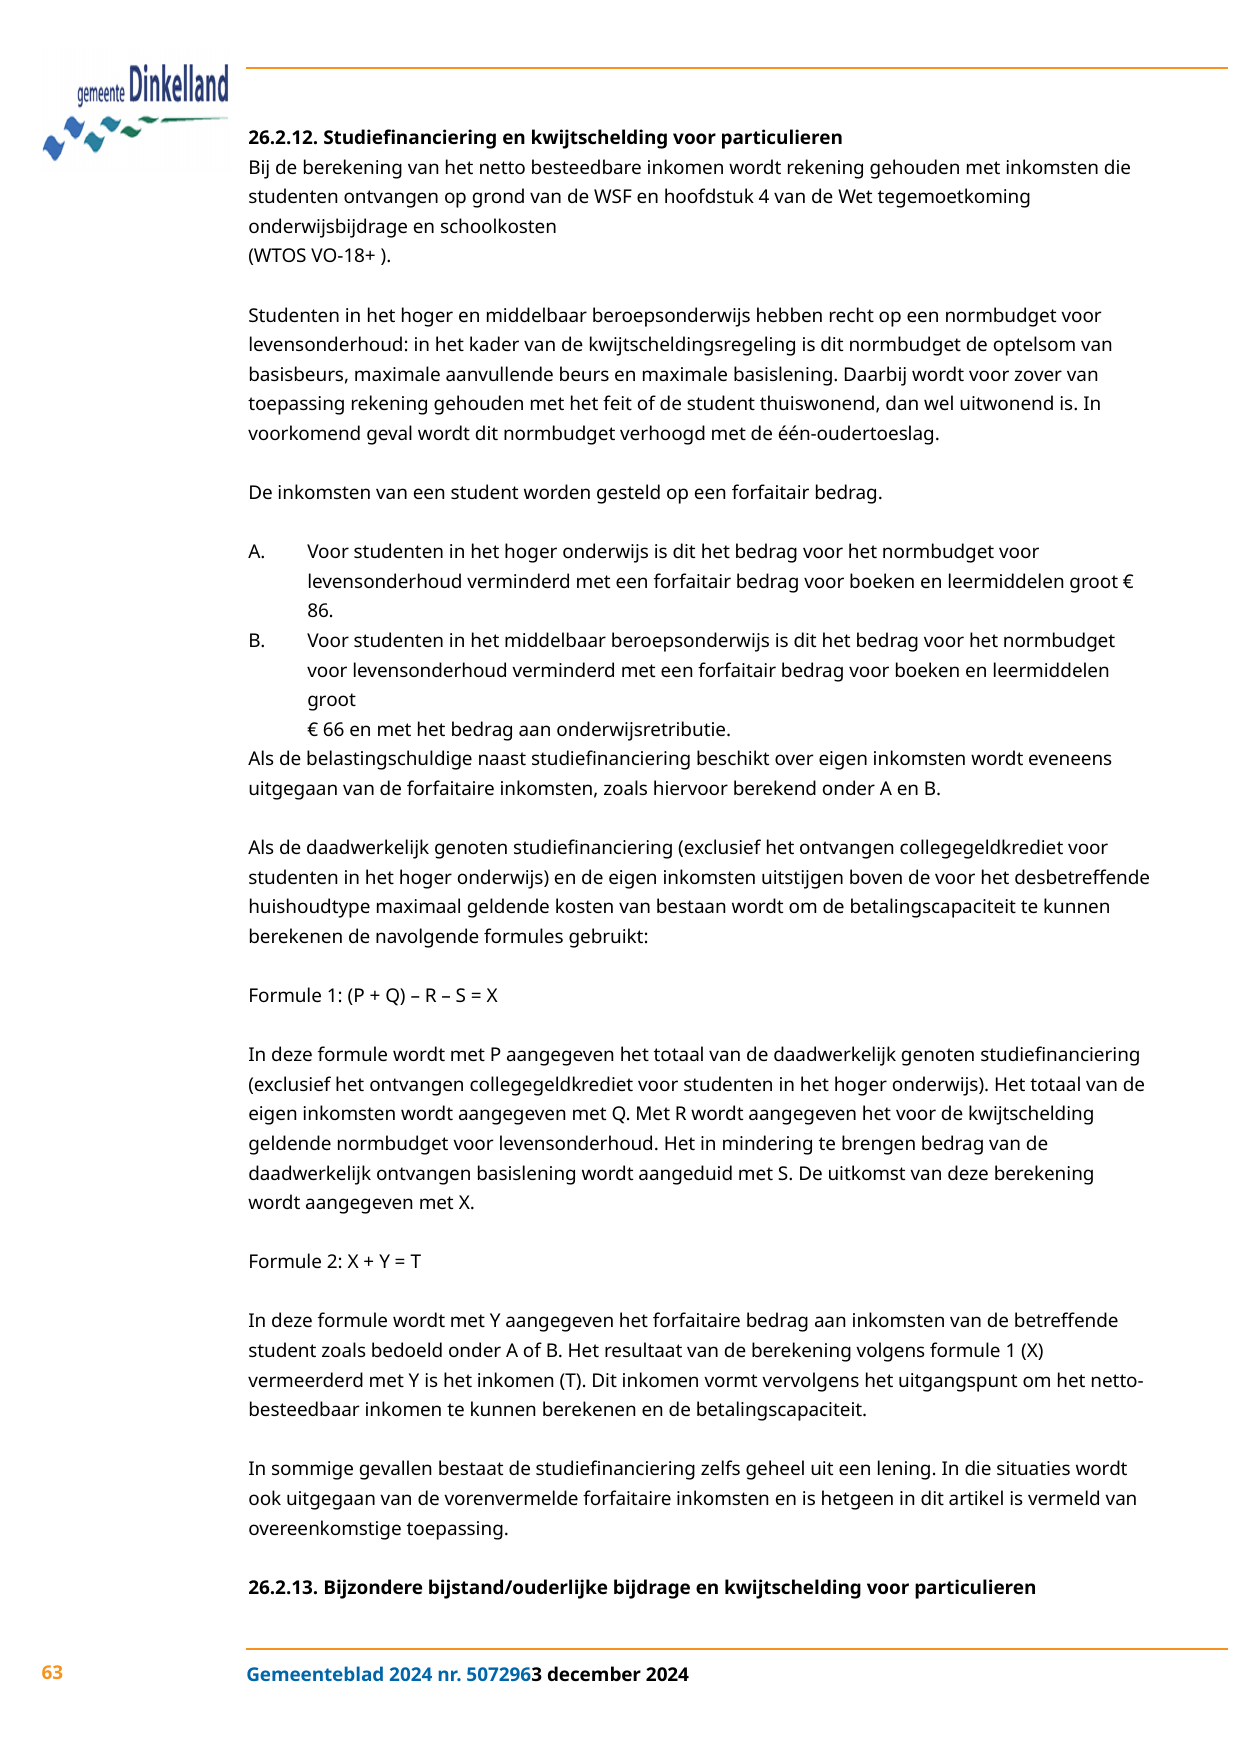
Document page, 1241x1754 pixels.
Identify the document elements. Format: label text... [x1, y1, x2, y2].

text De inkomsten van een student worden gesteld op een forfaitair bedrag. [248, 479, 1152, 505]
text 26.2.13. Bijzondere bijstand/ouderlijke bijdrage en kwijtschelding voor particulieren [248, 1574, 1152, 1600]
text (WTOS VO-18+ ). [248, 243, 1152, 268]
text In deze formule wordt met Y aangegeven het forfaitaire bedrag aan inkomsten van de betreffende student zoals bedoeld onder A of B. Het resultaat van de berekening volgens formule 1 (X) vermeerderd met Y is het inkomen (T). Dit inkomen vormt vervolgens het uitgangspunt om het netto-besteedbaar inkomen te kunnen berekenen en de betalingscapaciteit. [248, 1308, 1152, 1422]
picture [41, 47, 231, 172]
text Bij de berekening van het netto besteedbare inkomen wordt rekening gehouden met inkomsten die studenten ontvangen op grond van de WSF en hoofdstuk 4 van de Wet tegemoetkoming onderwijsbijdrage en schoolkosten [248, 154, 1152, 239]
text Als de belastingschuldige naast studiefinanciering beschikt over eigen inkomsten wordt eveneens uitgegaan van de forfaitaire inkomsten, zoals hiervoor berekend onder A en B. [248, 746, 1152, 801]
text Studenten in het hoger en middelbaar beroepsonderwijs hebben recht op een normbudget voor levensonderhoud: in het kader van de kwijtscheldingsregeling is dit normbudget de optelsom van basisbeurs, maximale aanvullende beurs en maximale basislening. Daarbij wordt voor zover van toepassing rekening gehouden met het feit of de student thuiswonend, dan wel uitwonend is. In voorkomend geval wordt dit normbudget verhoogd met de één-oudertoeslag. [248, 302, 1152, 446]
list Voor studenten in het middelbaar beroepsonderwijs is dit het bedrag voor het normbudget voor levensonderhoud verminderd met een forfaitair bedrag voor boeken en leermiddelen groot [248, 627, 1152, 712]
text Als de daadwerkelijk genoten studiefinanciering (exclusief het ontvangen collegegeldkrediet voor studenten in het hoger onderwijs) en de eigen inkomsten uitstijgen boven de voor het desbetreffende huishoudtype maximaal geldende kosten van bestaan wordt om de betalingscapaciteit te kunnen berekenen de navolgende formules gebruikt: [248, 834, 1152, 949]
text Formule 2: X + Y = T [248, 1248, 1152, 1274]
text In sommige gevallen bestaat de studiefinanciering zelfs geheel uit een lening. In die situaties wordt ook uitgegaan van de vorenvermelde forfaitaire inkomsten en is hetgeen in dit artikel is vermeld van overeenkomstige toepassing. [248, 1456, 1152, 1541]
list € 66 en met het bedrag aan onderwijsretributie. [248, 716, 1152, 742]
text Formule 1: (P + Q) – R – S = X [248, 982, 1152, 1008]
text In deze formule wordt met P aangegeven het totaal van de daadwerkelijk genoten studiefinanciering (exclusief het ontvangen collegegeldkrediet voor studenten in het hoger onderwijs). Het totaal van de eigen inkomsten wordt aangegeven met Q. Met R wordt aangegeven het voor de kwijtschelding geldende normbudget voor levensonderhoud. Het in mindering te brengen bedrag van de daadwerkelijk ontvangen basislening wordt aangeduid met S. De uitkomst van deze berekening wordt aangegeven met X. [248, 1041, 1152, 1215]
text 26.2.12. Studiefinanciering en kwijtschelding voor particulieren [248, 124, 1152, 150]
list Voor studenten in het hoger onderwijs is dit het bedrag voor het normbudget voor levensonderhoud verminderd met een forfaitair bedrag voor boeken en leermiddelen groot € 86. [248, 538, 1152, 623]
